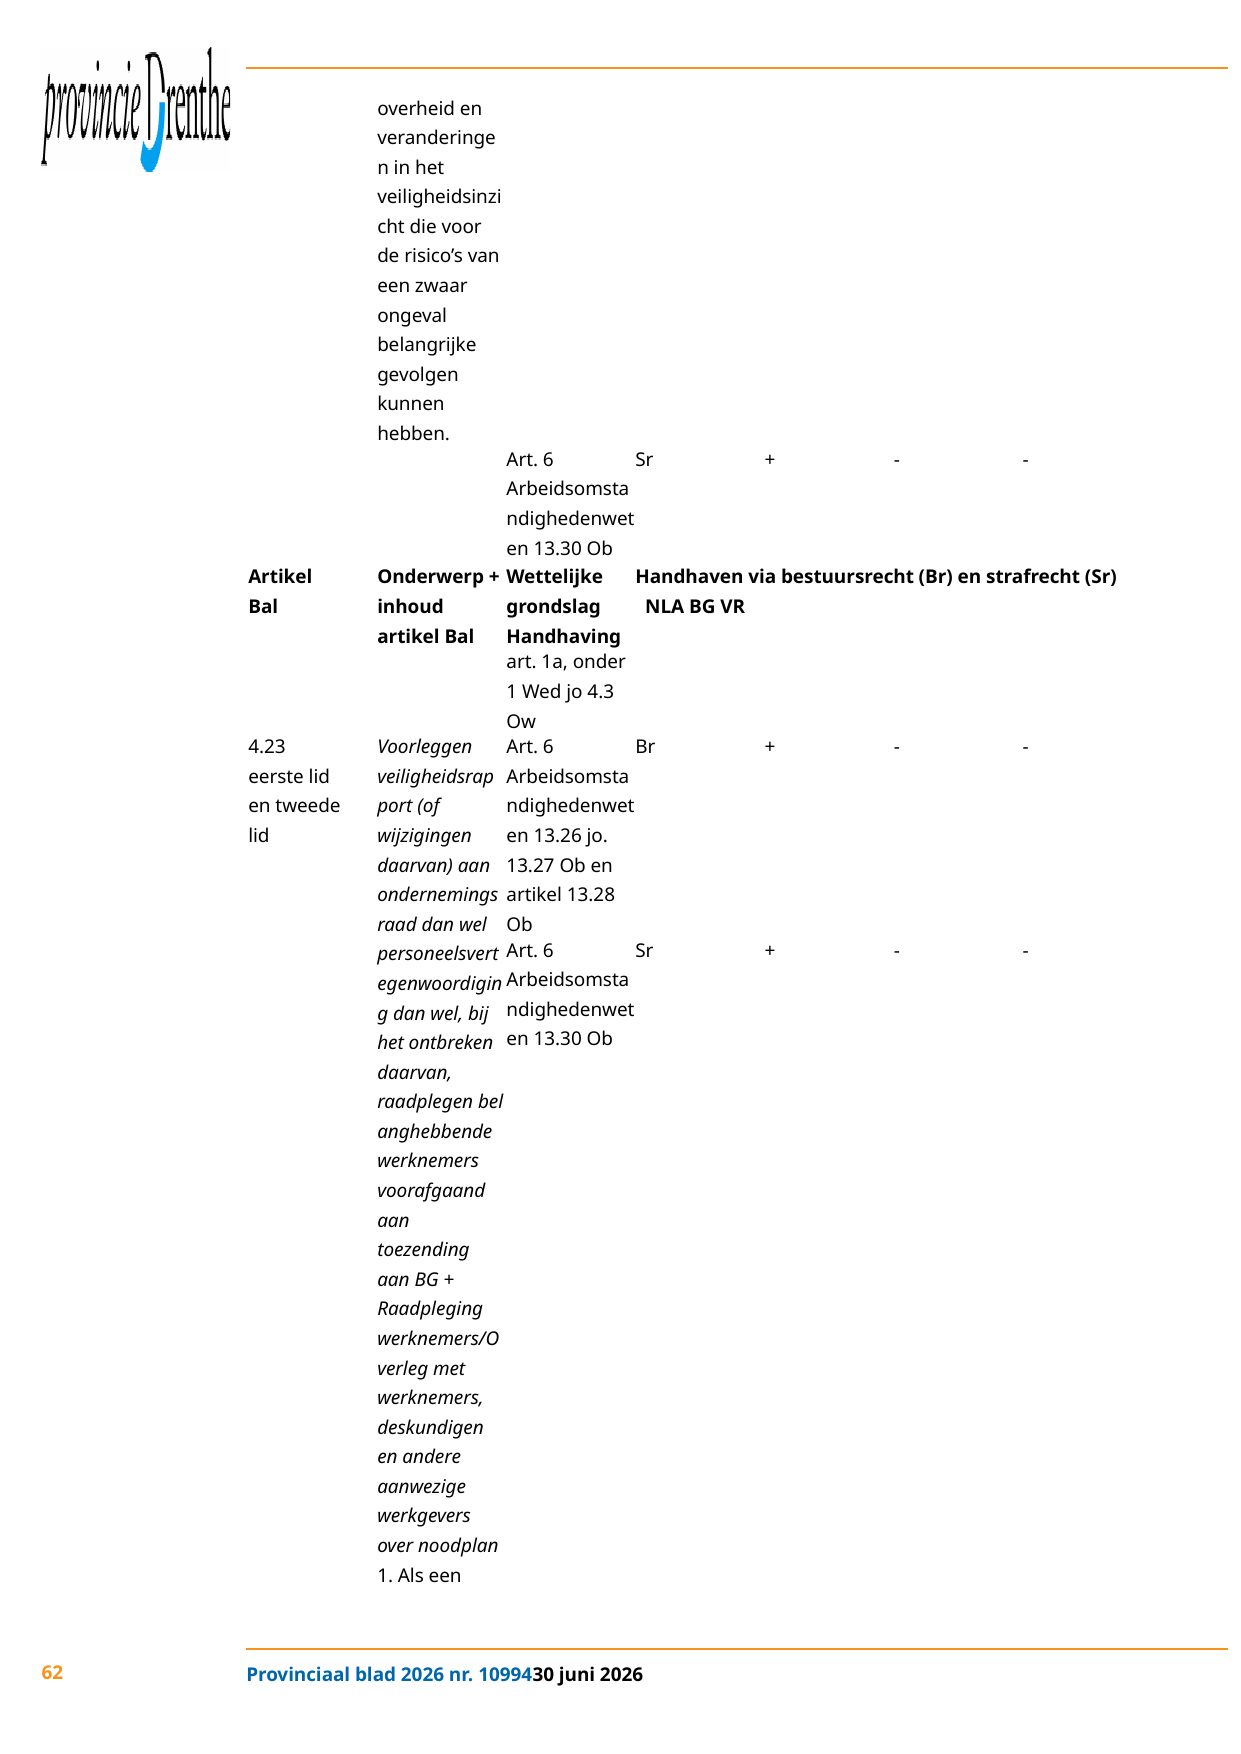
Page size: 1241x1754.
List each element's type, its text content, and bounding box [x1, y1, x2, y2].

table_cell [1023, 649, 1152, 733]
table_cell Sr [635, 446, 764, 560]
table_cell Voorleggen veiligheidsrapport (of wijzigingen daarvan) aan ondernemingsraad dan wel personeelsvertegenwoordiging dan wel, bij het ontbreken daarvan, raadplegen belanghebbende werknemers voorafgaand aan toezending aan BG + Raadpleging werknemers/Overleg met werknemers, deskundigen en andere aanwezige werkgevers over noodplan 1. Als een [377, 734, 506, 1588]
table_cell [894, 95, 1022, 446]
table_cell Art. 6 Arbeidsomstandighedenwet en 13.26 jo. 13.27 Ob en artikel 13.28 Ob [506, 734, 635, 937]
table_cell [635, 649, 764, 733]
table_cell Art. 6 Arbeidsomstandighedenwet en 13.30 Ob [506, 446, 635, 560]
table_cell Art. 6 Arbeidsomstandighedenwet en 13.30 Ob [506, 937, 635, 1588]
table_cell [377, 446, 506, 560]
table_cell - [894, 734, 1022, 937]
table_cell - [1023, 937, 1152, 1588]
table_cell [248, 95, 377, 560]
table_cell [248, 649, 377, 733]
table_header Wettelijke grondslag Handhaving [506, 564, 635, 649]
table_cell - [894, 937, 1022, 1588]
table_cell + [764, 446, 893, 560]
table_cell Sr [635, 937, 764, 1588]
table_cell + [764, 937, 893, 1588]
table_cell 4.23 eerste lid en tweede lid [248, 734, 377, 1588]
table_cell [1023, 95, 1152, 446]
table_cell [377, 649, 506, 733]
picture [41, 47, 231, 172]
table_cell - [894, 446, 1022, 560]
table_header Onderwerp + inhoud artikel Bal [377, 564, 506, 649]
table_header Artikel Bal [248, 564, 377, 649]
table_cell [894, 649, 1022, 733]
table_cell - [1023, 446, 1152, 560]
table_cell art. 1a, onder 1 Wed jo 4.3 Ow [506, 649, 635, 733]
table_cell [764, 95, 893, 446]
table_cell + [764, 734, 893, 937]
table_cell Br [635, 734, 764, 937]
table_header Handhaven via bestuursrecht (Br) en strafrecht (Sr) NLA BG VR [635, 564, 1152, 649]
table_cell [506, 95, 635, 446]
table_cell [635, 95, 764, 446]
table_cell overheid en veranderingen in het veiligheidsinzicht die voor de risico’s van een zwaar ongeval belangrijke gevolgen kunnen hebben. [377, 95, 506, 446]
table_cell [764, 649, 893, 733]
table_cell - [1023, 734, 1152, 937]
